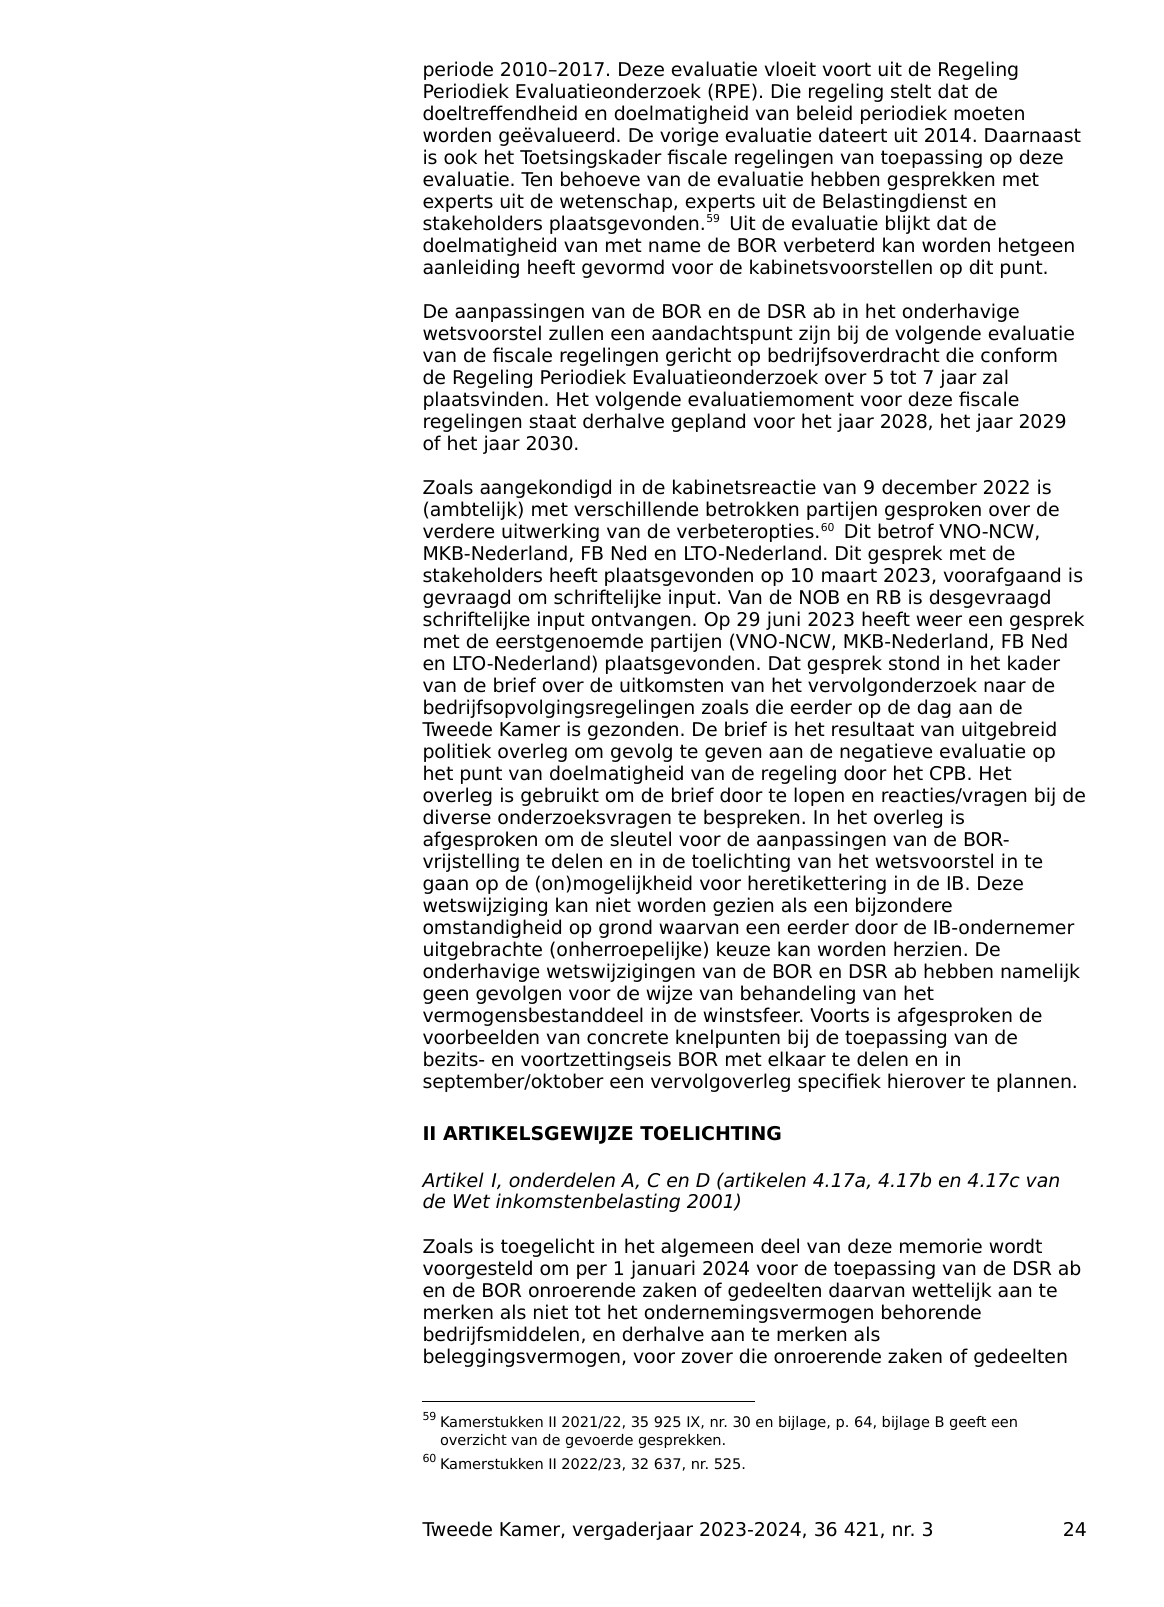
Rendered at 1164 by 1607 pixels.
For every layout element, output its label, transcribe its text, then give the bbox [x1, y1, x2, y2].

text Kamerstukken II 2021/22, 35 925 IX, nr. 30 en bijlage, p. 64, bijlage B geeft een overzicht van de gevoerde gesprekken. [422, 1410, 1087, 1449]
text Zoals is toegelicht in het algemeen deel van deze memorie wordt voorgesteld om per 1 januari 2024 voor de toepassing van de DSR ab en de BOR onroerende zaken of gedeelten daarvan wettelijk aan te merken als niet tot het ondernemingsvermogen behorende bedrijfsmiddelen, en derhalve aan te merken als beleggingsvermogen, voor zover die onroerende zaken of gedeelten [422, 1236, 1087, 1367]
subtitle Artikel I, onderdelen A, C en D (artikelen 4.17a, 4.17b en 4.17c van de Wet inkomstenbelasting 2001) [422, 1169, 1087, 1213]
text De aanpassingen van de BOR en de DSR ab in het onderhavige wetsvoorstel zullen een aandachtspunt zijn bij de volgende evaluatie van de fiscale regelingen gericht op bedrijfsoverdracht die conform de Regeling Periodiek Evaluatieonderzoek over 5 tot 7 jaar zal plaatsvinden. Het volgende evaluatiemoment voor deze fiscale regelingen staat derhalve gepland voor het jaar 2028, het jaar 2029 of het jaar 2030. [422, 301, 1087, 455]
subtitle II ARTIKELSGEWIJZE TOELICHTING [422, 1122, 1087, 1144]
text Kamerstukken II 2022/23, 32 637, nr. 525. [422, 1452, 1087, 1474]
text Zoals aangekondigd in de kabinetsreactie van 9 december 2022 is (ambtelijk) met verschillende betrokken partijen gesproken over de verdere uitwerking van de verbeteropties. Dit betrof VNO-NCW, MKB-Nederland, FB Ned en LTO-Nederland. Dit gesprek met de stakeholders heeft plaatsgevonden op 10 maart 2023, voorafgaand is gevraagd om schriftelijke input. Van de NOB en RB is desgevraagd schriftelijke input ontvangen. Op 29 juni 2023 heeft weer een gesprek met de eerstgenoemde partijen (VNO-NCW, MKB-Nederland, FB Ned en LTO-Nederland) plaatsgevonden. Dat gesprek stond in het kader van de brief over de uitkomsten van het vervolgonderzoek naar de bedrijfsopvolgingsregelingen zoals die eerder op de dag aan de Tweede Kamer is gezonden. De brief is het resultaat van uitgebreid politiek overleg om gevolg te geven aan de negatieve evaluatie op het punt van doelmatigheid van de regeling door het CPB. Het overleg is gebruikt om de brief door te lopen en reacties/vragen bij de diverse onderzoeksvragen te bespreken. In het overleg is afgesproken om de sleutel voor de aanpassingen van de BOR-vrijstelling te delen en in de toelichting van het wetsvoorstel in te gaan op de (on)mogelijkheid voor heretikettering in de IB. Deze wetswijziging kan niet worden gezien als een bijzondere omstandigheid op grond waarvan een eerder door de IB-ondernemer uitgebrachte (onherroepelijke) keuze kan worden herzien. De onderhavige wetswijzigingen van de BOR en DSR ab hebben namelijk geen gevolgen voor de wijze van behandeling van het vermogensbestanddeel in de winstsfeer. Voorts is afgesproken de voorbeelden van concrete knelpunten bij de toepassing van de bezits- en voortzettingseis BOR met elkaar te delen en in september/oktober een vervolgoverleg specifiek hierover te plannen. [422, 477, 1087, 1092]
text periode 2010–2017. Deze evaluatie vloeit voort uit de Regeling Periodiek Evaluatieonderzoek (RPE). Die regeling stelt dat de doeltreffendheid en doelmatigheid van beleid periodiek moeten worden geëvalueerd. De vorige evaluatie dateert uit 2014. Daarnaast is ook het Toetsingskader fiscale regelingen van toepassing op deze evaluatie. Ten behoeve van de evaluatie hebben gesprekken met experts uit de wetenschap, experts uit de Belastingdienst en stakeholders plaatsgevonden. Uit de evaluatie blijkt dat de doelmatigheid van met name de BOR verbeterd kan worden hetgeen aanleiding heeft gevormd voor de kabinetsvoorstellen op dit punt. [422, 59, 1087, 279]
